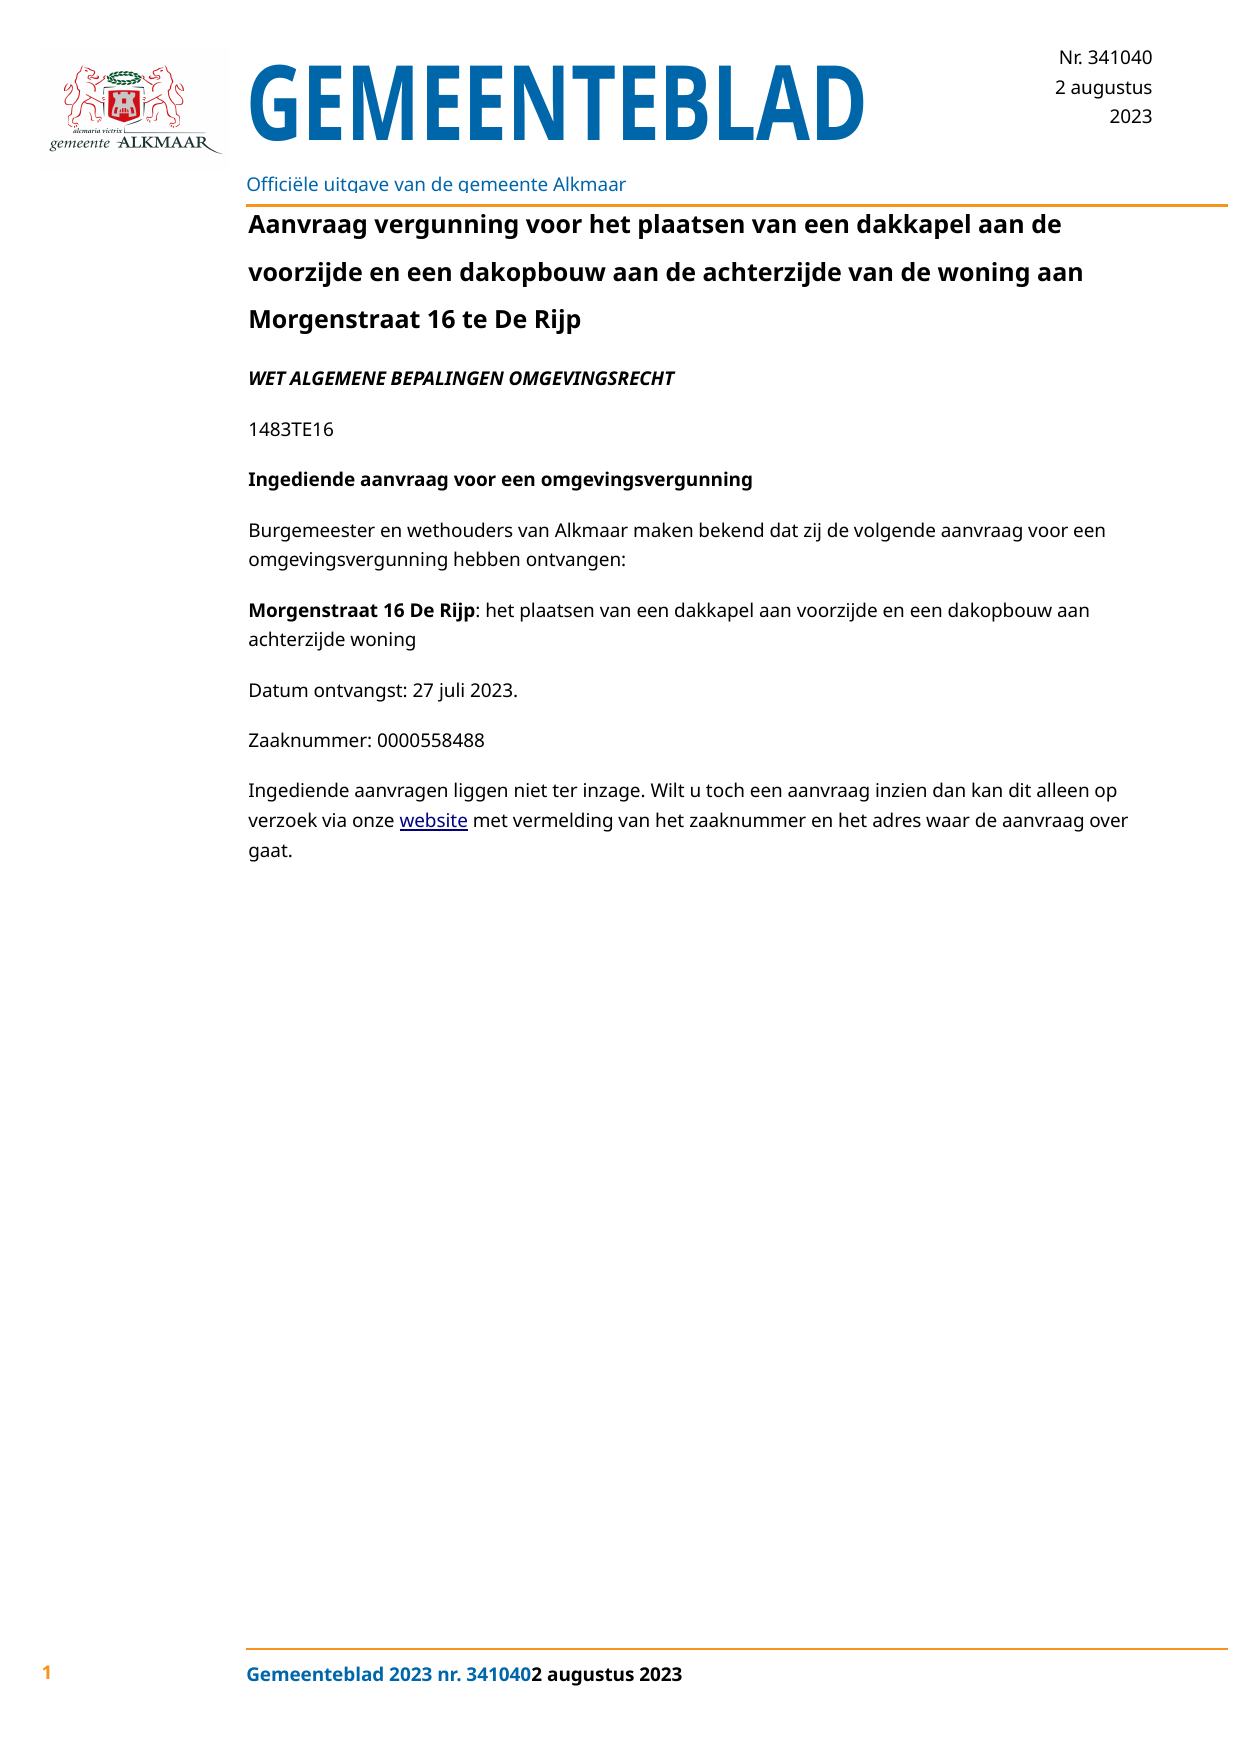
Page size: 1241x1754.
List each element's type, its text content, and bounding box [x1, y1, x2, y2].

text Datum ontvangst: 27 juli 2023. [248, 677, 1152, 702]
text Zaaknummer: 0000558488 [248, 727, 1152, 753]
text Morgenstraat 16 De Rijp: het plaatsen van een dakkapel aan voorzijde en een dakopbouw aan achterzijde woning [248, 597, 1152, 652]
text 1483TE16 [248, 416, 1152, 442]
text Aanvraag vergunning voor het plaatsen van een dakkapel aan de voorzijde en een dakopbouw aan de achterzijde van de woning aan Morgenstraat 16 te De Rijp [248, 207, 1152, 336]
text Burgemeester en wethouders van Alkmaar maken bekend dat zij de volgende aanvraag voor een omgevingsvergunning hebben ontvangen: [248, 517, 1152, 572]
picture [41, 47, 231, 172]
text Ingediende aanvraag voor een omgevingsvergunning [248, 466, 1152, 492]
text WET ALGEMENE BEPALINGEN OMGEVINGSRECHT [248, 366, 1152, 391]
text Ingediende aanvragen liggen niet ter inzage. Wilt u toch een aanvraag inzien dan kan dit alleen op verzoek via onze website met vermelding van het zaaknummer en het adres waar de aanvraag over gaat. [248, 778, 1152, 862]
